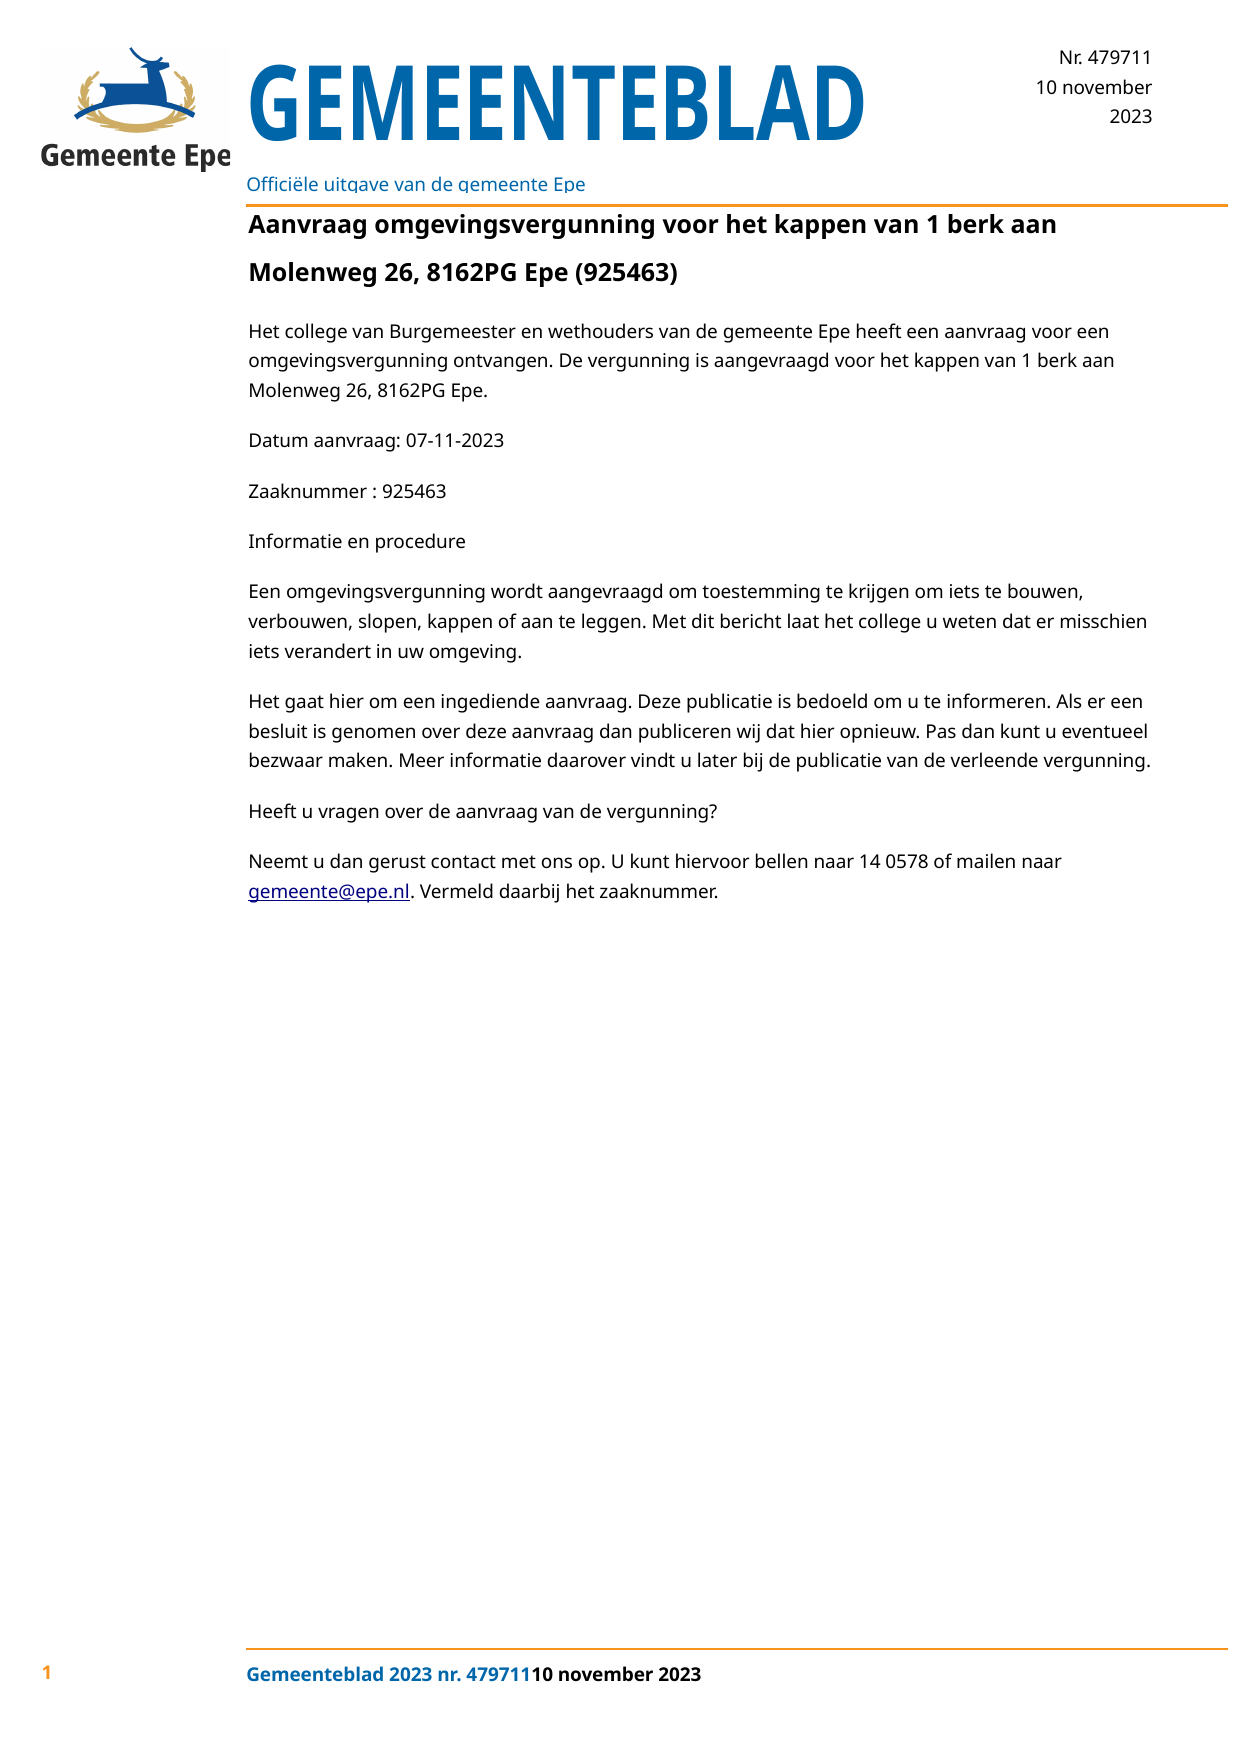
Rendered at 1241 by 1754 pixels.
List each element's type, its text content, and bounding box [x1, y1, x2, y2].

text Een omgevingsvergunning wordt aangevraagd om toestemming te krijgen om iets te bouwen, verbouwen, slopen, kappen of aan te leggen. Met dit bericht laat het college u weten dat er misschien iets verandert in uw omgeving. [248, 579, 1152, 664]
text Het gaat hier om een ingediende aanvraag. Deze publicatie is bedoeld om u te informeren. Als er een besluit is genomen over deze aanvraag dan publiceren wij dat hier opnieuw. Pas dan kunt u eventueel bezwaar maken. Meer informatie daarover vindt u later bij de publicatie van de verleende vergunning. [248, 688, 1152, 773]
picture [41, 47, 231, 172]
text Het college van Burgemeester en wethouders van de gemeente Epe heeft een aanvraag voor een omgevingsvergunning ontvangen. De vergunning is aangevraagd voor het kappen van 1 berk aan Molenweg 26, 8162PG Epe. [248, 318, 1152, 403]
text Neemt u dan gerust contact met ons op. U kunt hiervoor bellen naar 14 0578 of mailen naar gemeente@epe.nl. Vermeld daarbij het zaaknummer. [248, 848, 1152, 904]
text Aanvraag omgevingsvergunning voor het kappen van 1 berk aan Molenweg 26, 8162PG Epe (925463) [248, 207, 1152, 288]
text Zaaknummer : 925463 [248, 478, 1152, 504]
text Datum aanvraag: 07-11-2023 [248, 427, 1152, 453]
text Heeft u vragen over de aanvraag van de vergunning? [248, 798, 1152, 824]
text Informatie en procedure [248, 528, 1152, 554]
